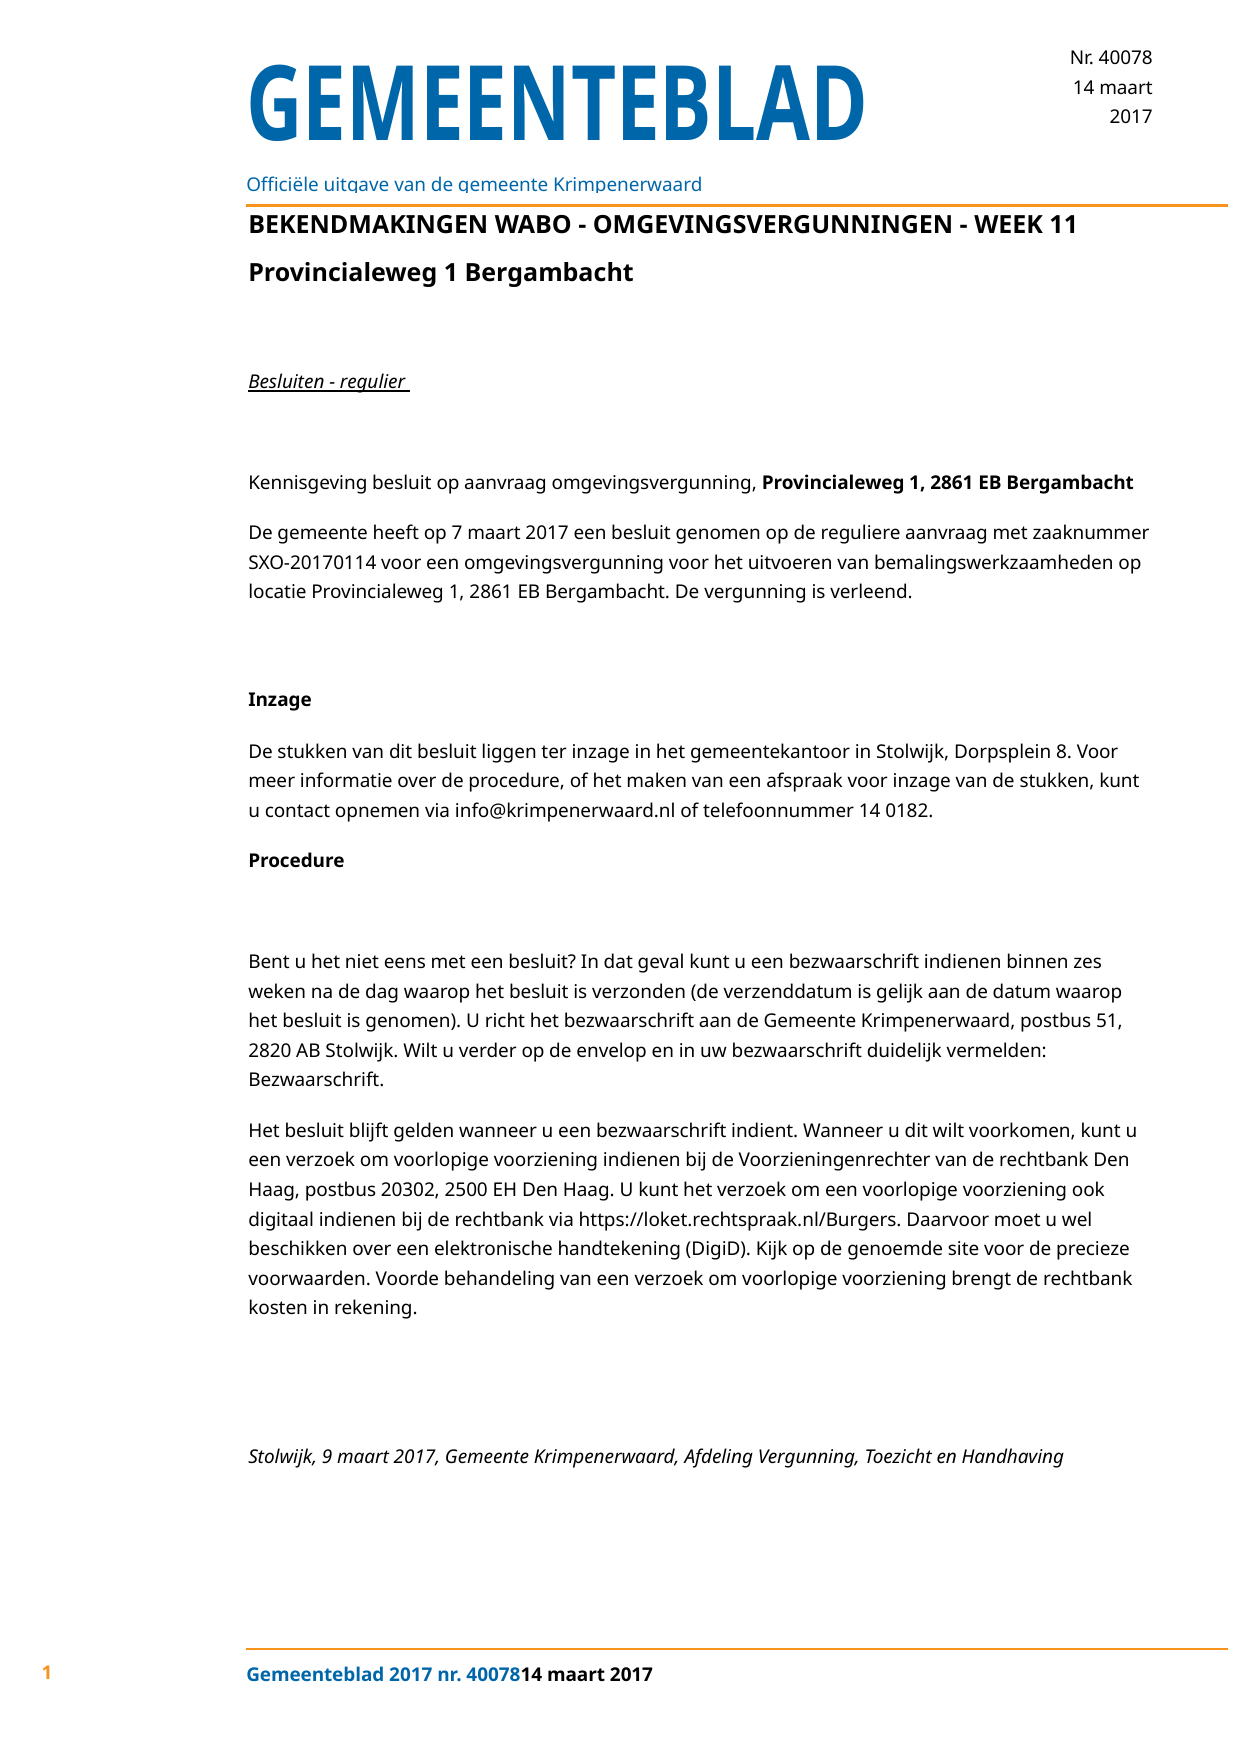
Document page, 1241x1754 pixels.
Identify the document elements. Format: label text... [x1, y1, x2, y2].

text Het besluit blijft gelden wanneer u een bezwaarschrift indient. Wanneer u dit wilt voorkomen, kunt u een verzoek om voorlopige voorziening indienen bij de Voorzieningenrechter van de rechtbank Den Haag, postbus 20302, 2500 EH Den Haag. U kunt het verzoek om een voorlopige voorziening ook digitaal indienen bij de rechtbank via https://loket.rechtspraak.nl/Burgers. Daarvoor moet u wel beschikken over een elektronische handtekening (DigiD). Kijk op de genoemde site voor de precieze voorwaarden. Voorde behandeling van een verzoek om voorlopige voorziening brengt de rechtbank kosten in rekening. [248, 1117, 1152, 1320]
text Kennisgeving besluit op aanvraag omgevingsvergunning, Provincialeweg 1, 2861 EB Bergambacht [248, 469, 1152, 495]
text Stolwijk, 9 maart 2017, Gemeente Krimpenerwaard, Afdeling Vergunning, Toezicht en Handhaving [248, 1443, 1152, 1469]
text De gemeente heeft op 7 maart 2017 een besluit genomen op de reguliere aanvraag met zaaknummer SXO-20170114 voor een omgevingsvergunning voor het uitvoeren van bemalingswerkzaamheden op locatie Provincialeweg 1, 2861 EB Bergambacht. De vergunning is verleend. [248, 519, 1152, 604]
text BEKENDMAKINGEN WABO - OMGEVINGSVERGUNNINGEN - WEEK 11 Provincialeweg 1 Bergambacht [248, 207, 1152, 288]
text Besluiten - regulier [248, 368, 1152, 394]
picture [41, 47, 231, 172]
text Bent u het niet eens met een besluit? In dat geval kunt u een bezwaarschrift indienen binnen zes weken na de dag waarop het besluit is verzonden (de verzenddatum is gelijk aan de datum waarop het besluit is genomen). U richt het bezwaarschrift aan de Gemeente Krimpenerwaard, postbus 51, 2820 AB Stolwijk. Wilt u verder op de envelop en in uw bezwaarschrift duidelijk vermelden: Bezwaarschrift. [248, 948, 1152, 1092]
text De stukken van dit besluit liggen ter inzage in het gemeentekantoor in Stolwijk, Dorpsplein 8. Voor meer informatie over de procedure, of het maken van een afspraak voor inzage van de stukken, kunt u contact opnemen via info@krimpenerwaard.nl of telefoonnummer 14 0182. [248, 738, 1152, 823]
text Procedure [248, 847, 1152, 873]
text Inzage [248, 683, 1152, 713]
